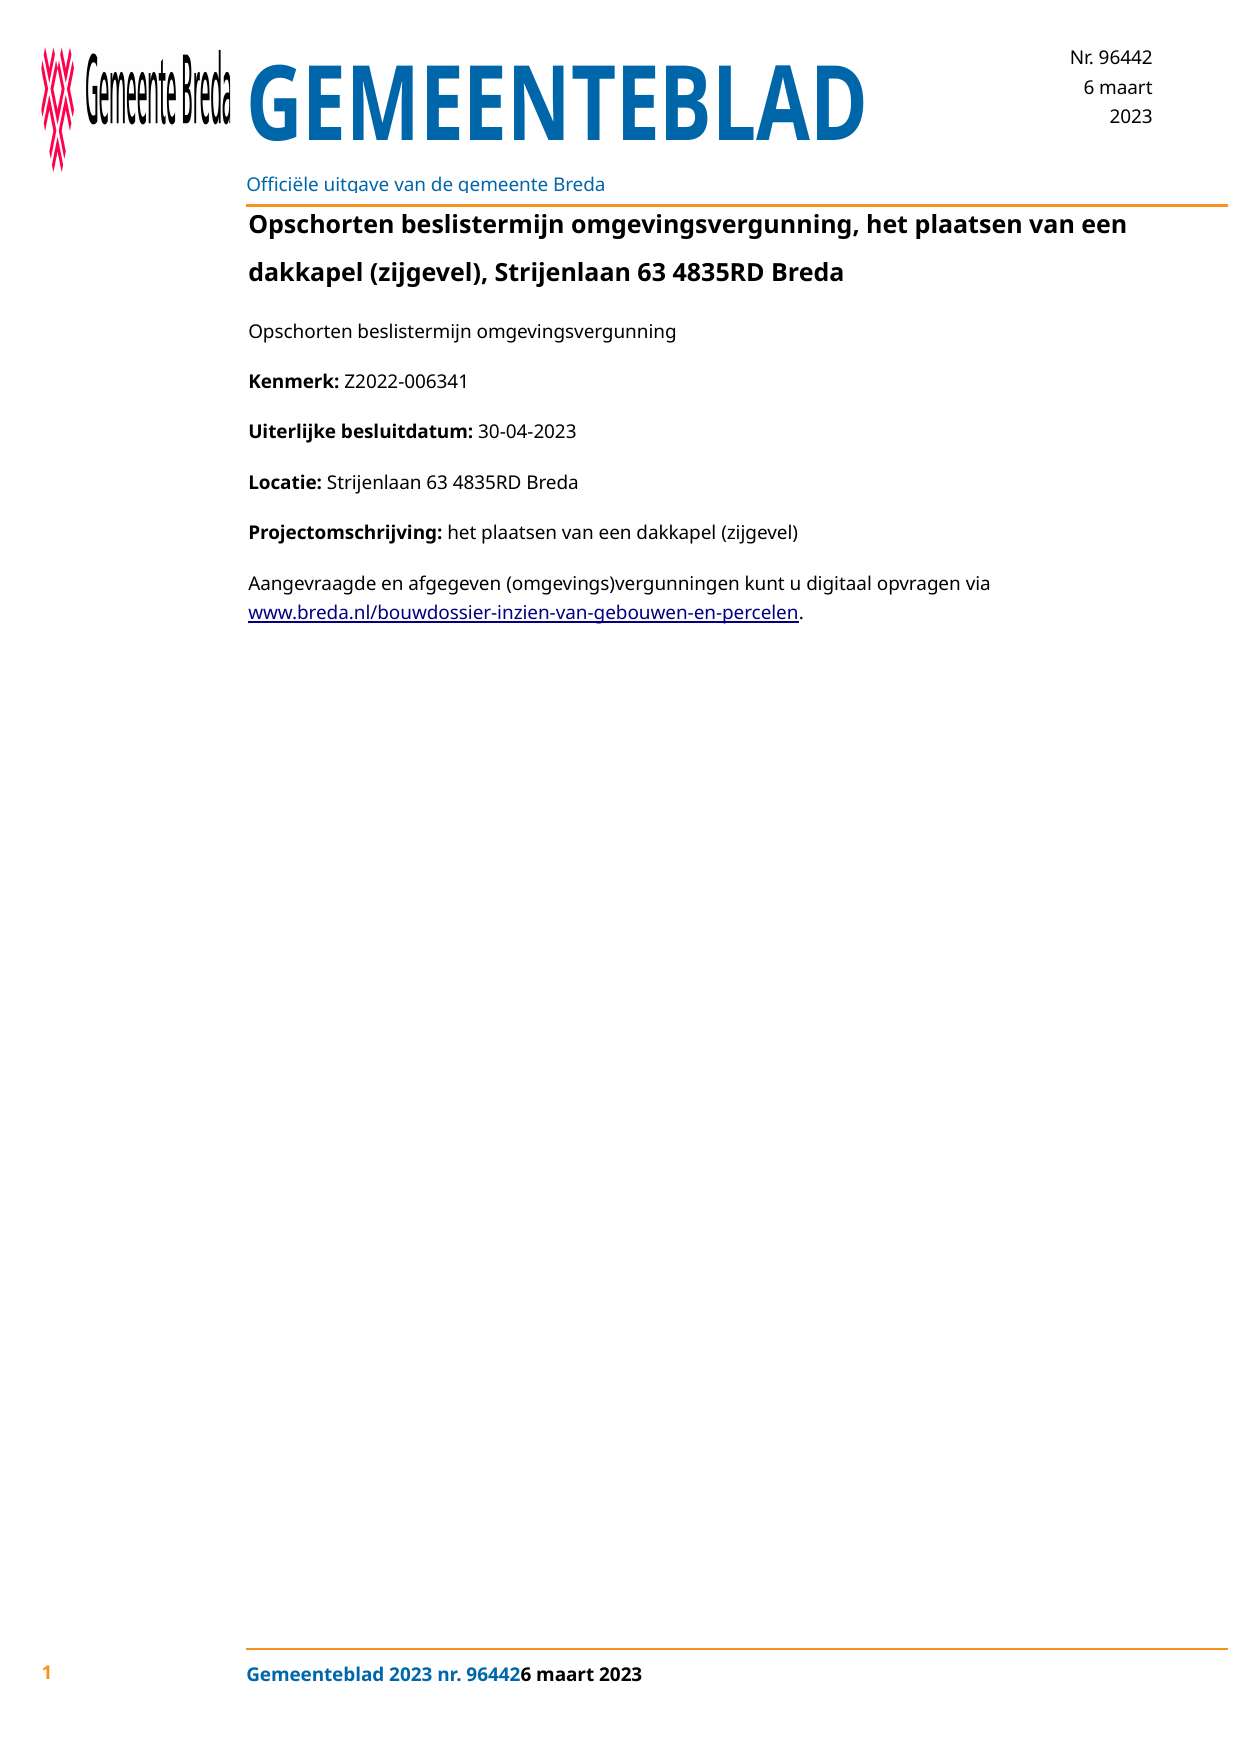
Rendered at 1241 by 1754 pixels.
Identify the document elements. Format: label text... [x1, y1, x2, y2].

text Kenmerk: Z2022-006341 [248, 368, 1152, 394]
picture [41, 47, 231, 172]
text Aangevraagde en afgegeven (omgevings)vergunningen kunt u digitaal opvragen via www.breda.nl/bouwdossier-inzien-van-gebouwen-en-percelen. [248, 570, 1152, 625]
text Projectomschrijving: het plaatsen van een dakkapel (zijgevel) [248, 519, 1152, 545]
text Opschorten beslistermijn omgevingsvergunning [248, 318, 1152, 344]
text Opschorten beslistermijn omgevingsvergunning, het plaatsen van een dakkapel (zijgevel), Strijenlaan 63 4835RD Breda [248, 207, 1152, 288]
text Uiterlijke besluitdatum: 30-04-2023 [248, 419, 1152, 444]
text Locatie: Strijenlaan 63 4835RD Breda [248, 469, 1152, 495]
